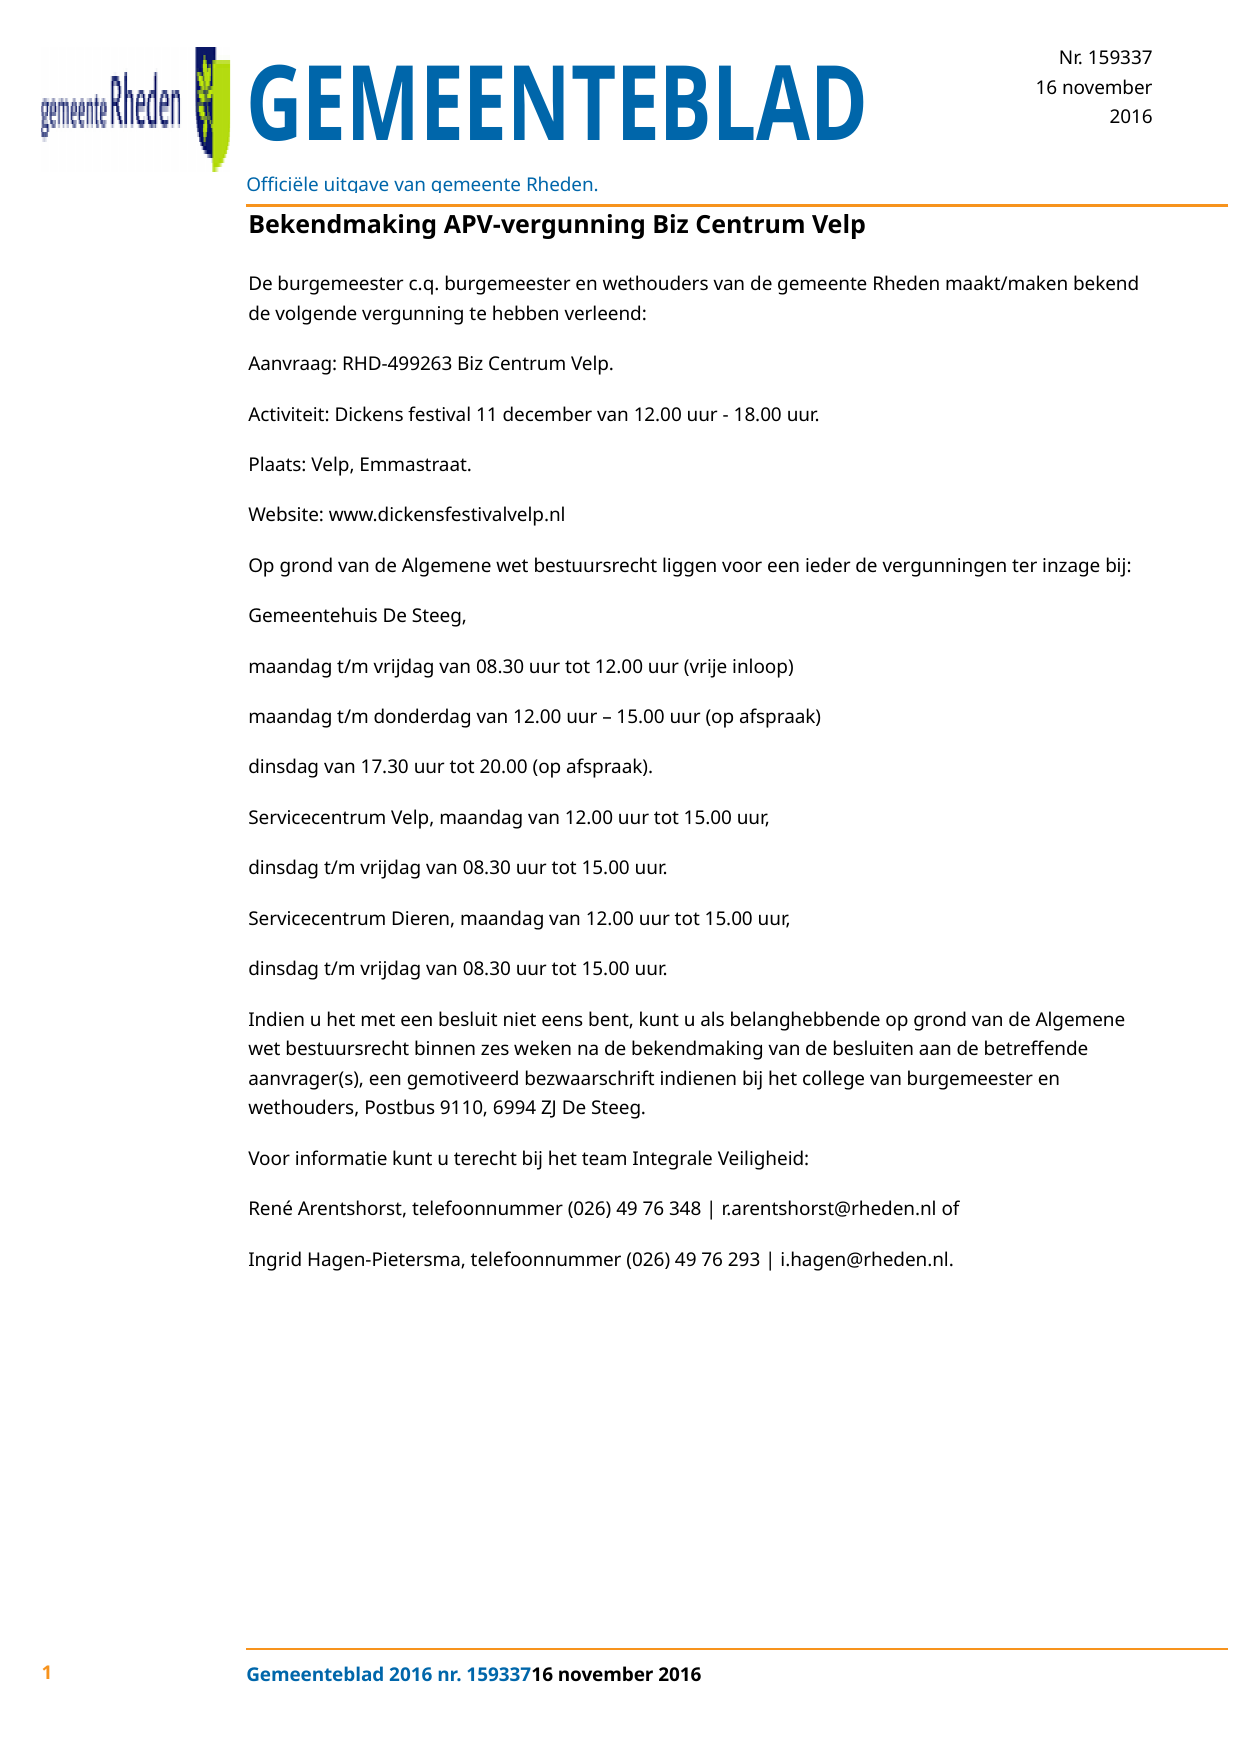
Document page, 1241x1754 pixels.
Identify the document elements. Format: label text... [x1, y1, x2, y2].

text maandag t/m vrijdag van 08.30 uur tot 12.00 uur (vrije inloop) [248, 653, 1152, 678]
text Voor informatie kunt u terecht bij het team Integrale Veiligheid: [248, 1145, 1152, 1171]
text Aanvraag: RHD-499263 Biz Centrum Velp. [248, 350, 1152, 376]
text Activiteit: Dickens festival 11 december van 12.00 uur - 18.00 uur. [248, 401, 1152, 426]
text dinsdag van 17.30 uur tot 20.00 (op afspraak). [248, 754, 1152, 779]
text De burgemeester c.q. burgemeester en wethouders van de gemeente Rheden maakt/maken bekend de volgende vergunning te hebben verleend: [248, 270, 1152, 326]
text Bekendmaking APV-vergunning Biz Centrum Velp [248, 207, 1152, 241]
text Ingrid Hagen-Pietersma, telefoonnummer (026) 49 76 293 | i.hagen@rheden.nl. [248, 1246, 1152, 1271]
text René Arentshorst, telefoonnummer (026) 49 76 348 | r.arentshorst@rheden.nl of [248, 1195, 1152, 1221]
text Plaats: Velp, Emmastraat. [248, 451, 1152, 477]
picture [41, 47, 231, 172]
text dinsdag t/m vrijdag van 08.30 uur tot 15.00 uur. [248, 854, 1152, 880]
text Servicecentrum Velp, maandag van 12.00 uur tot 15.00 uur, [248, 804, 1152, 830]
text Indien u het met een besluit niet eens bent, kunt u als belanghebbende op grond van de Algemene wet bestuursrecht binnen zes weken na de bekendmaking van de besluiten aan de betreffende aanvrager(s), een gemotiveerd bezwaarschrift indienen bij het college van burgemeester en wethouders, Postbus 9110, 6994 ZJ De Steeg. [248, 1006, 1152, 1120]
text Gemeentehuis De Steeg, [248, 602, 1152, 628]
text Op grond van de Algemene wet bestuursrecht liggen voor een ieder de vergunningen ter inzage bij: [248, 552, 1152, 578]
text dinsdag t/m vrijdag van 08.30 uur tot 15.00 uur. [248, 955, 1152, 981]
text Servicecentrum Dieren, maandag van 12.00 uur tot 15.00 uur, [248, 905, 1152, 931]
text maandag t/m donderdag van 12.00 uur – 15.00 uur (op afspraak) [248, 703, 1152, 729]
text Website: www.dickensfestivalvelp.nl [248, 502, 1152, 527]
